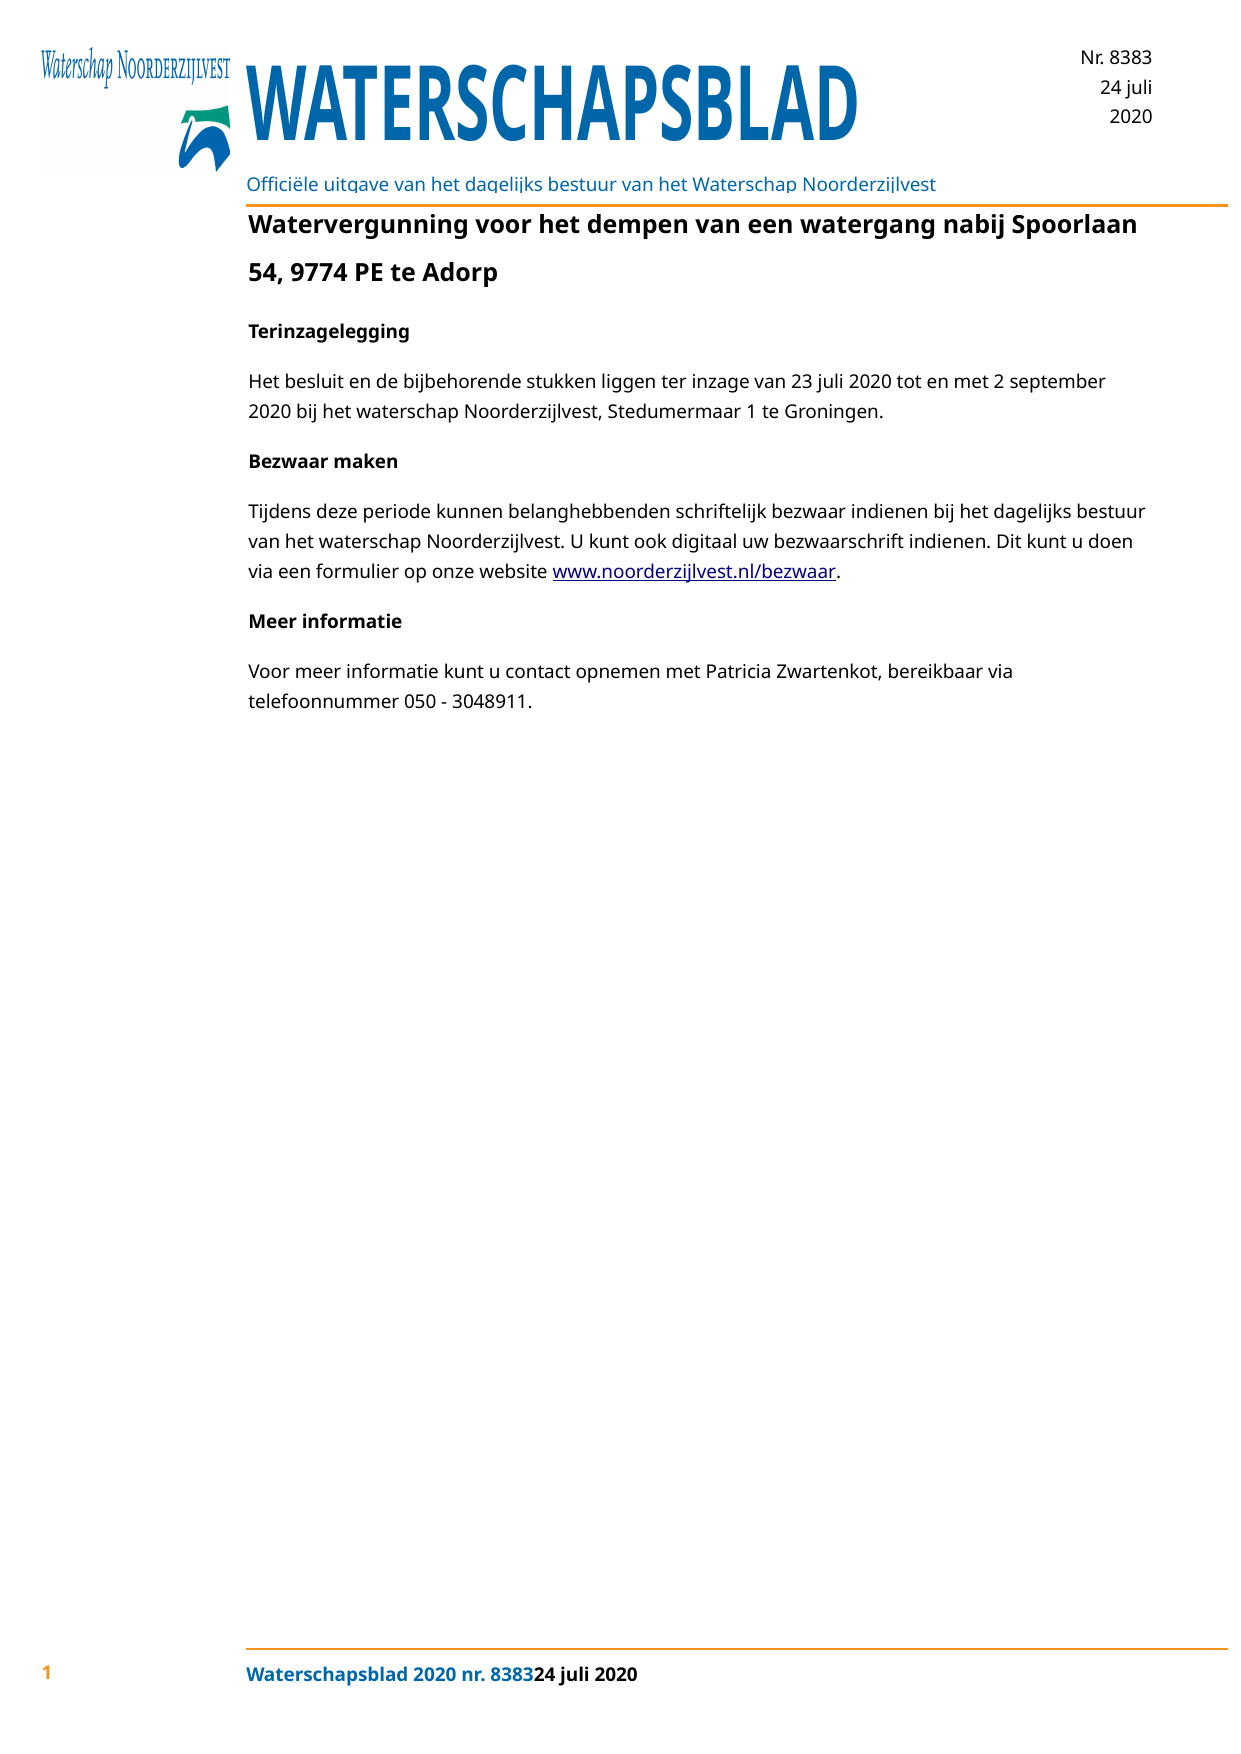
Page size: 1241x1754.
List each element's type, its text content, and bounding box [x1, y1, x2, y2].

text Voor meer informatie kunt u contact opnemen met Patricia Zwartenkot, bereikbaar via telefoonnummer 050 - 3048911. [248, 659, 1152, 714]
picture [41, 47, 231, 172]
text Het besluit en de bijbehorende stukken liggen ter inzage van 23 juli 2020 tot en met 2 september 2020 bij het waterschap Noorderzijlvest, Stedumermaar 1 te Groningen. [248, 368, 1152, 424]
text Tijdens deze periode kunnen belanghebbenden schriftelijk bezwaar indienen bij het dagelijks bestuur van het waterschap Noorderzijlvest. U kunt ook digitaal uw bezwaarschrift indienen. Dit kunt u doen via een formulier op onze website www.noorderzijlvest.nl/bezwaar. [248, 499, 1152, 584]
text Terinzagelegging [248, 318, 1152, 344]
text Bezwaar maken [248, 448, 1152, 474]
text Meer informatie [248, 608, 1152, 634]
text Watervergunning voor het dempen van een watergang nabij Spoorlaan 54, 9774 PE te Adorp [248, 207, 1152, 288]
